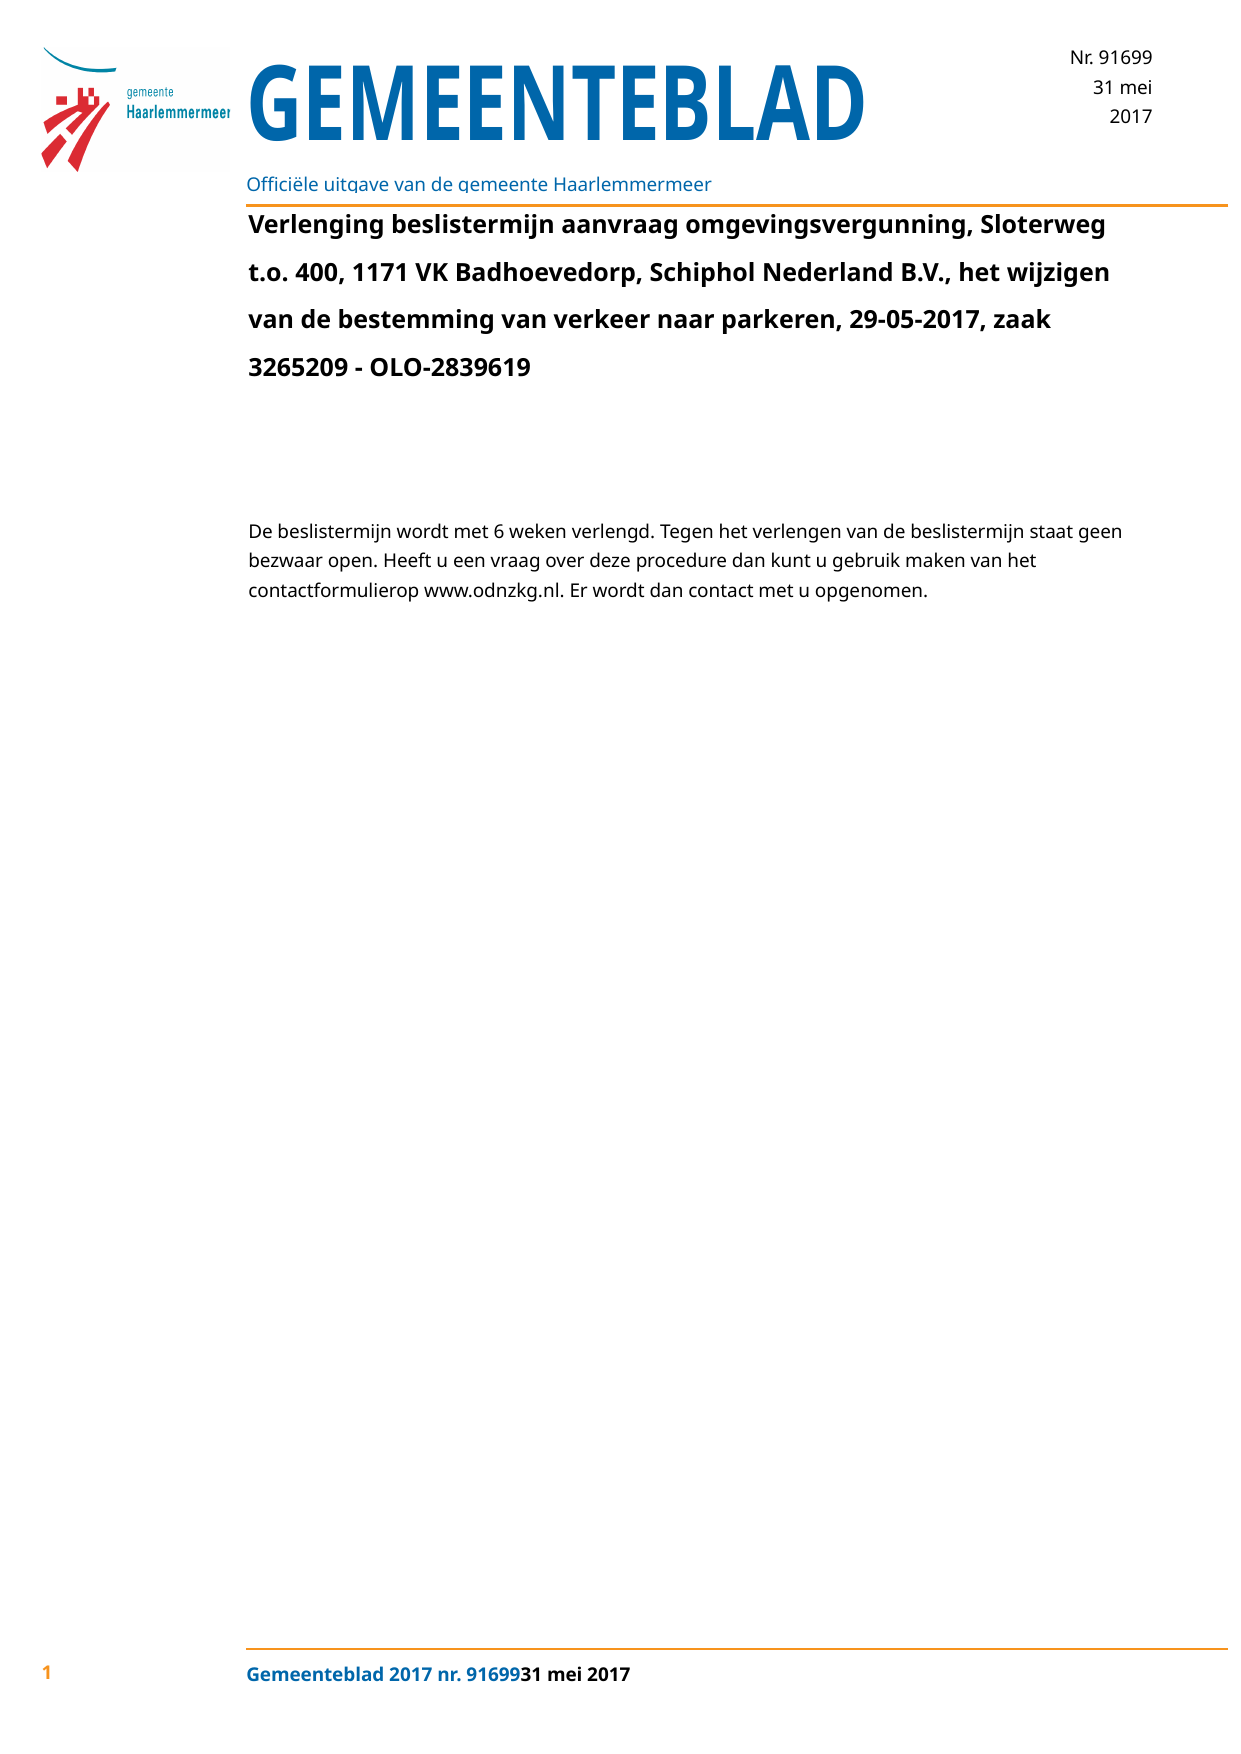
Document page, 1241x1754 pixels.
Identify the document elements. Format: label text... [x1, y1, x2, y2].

text De beslistermijn wordt met 6 weken verlengd. Tegen het verlengen van de beslistermijn staat geen bezwaar open. Heeft u een vraag over deze procedure dan kunt u gebruik maken van het contactformulierop www.odnzkg.nl. Er wordt dan contact met u opgenomen. [248, 518, 1152, 603]
picture [41, 47, 231, 172]
text Verlenging beslistermijn aanvraag omgevingsvergunning, Sloterweg t.o. 400, 1171 VK Badhoevedorp, Schiphol Nederland B.V., het wijzigen van de bestemming van verkeer naar parkeren, 29-05-2017, zaak 3265209 - OLO-2839619 [248, 207, 1152, 384]
